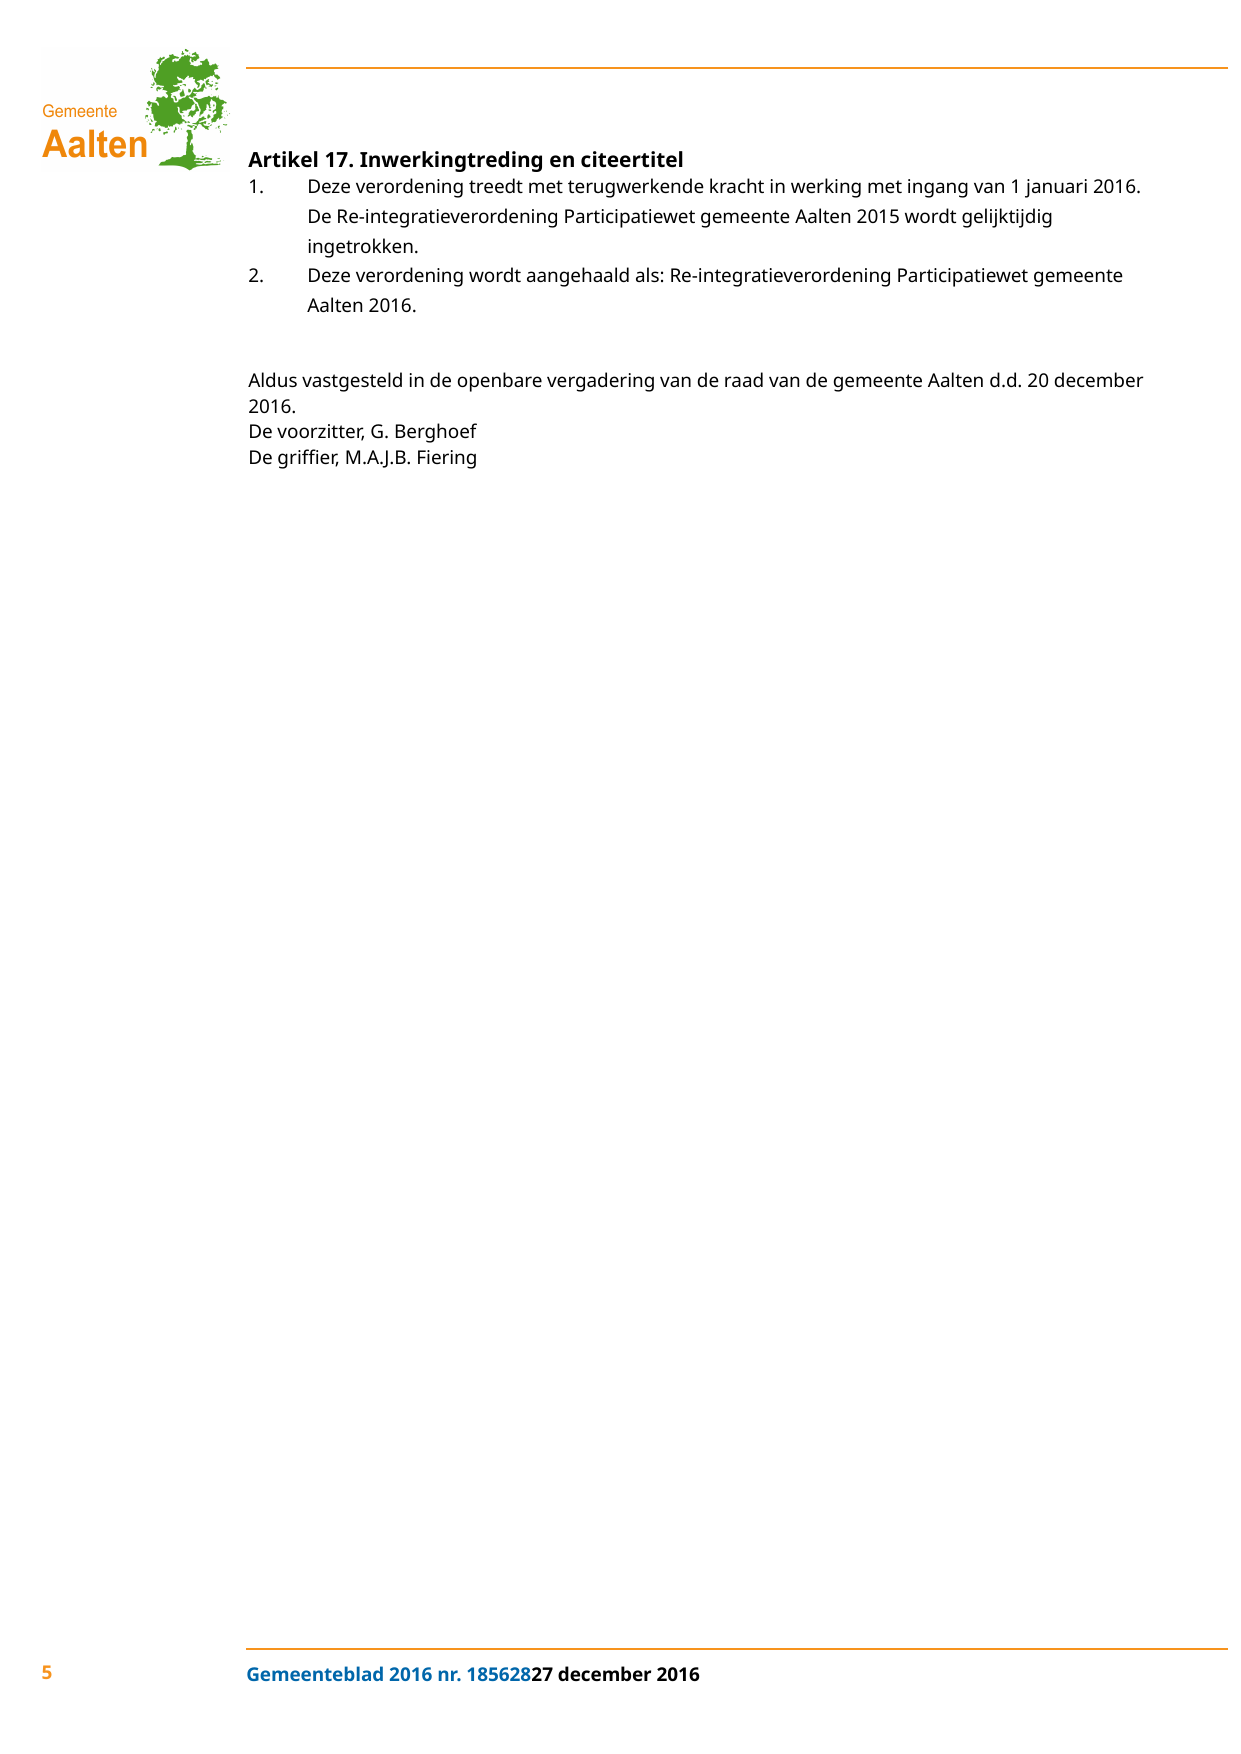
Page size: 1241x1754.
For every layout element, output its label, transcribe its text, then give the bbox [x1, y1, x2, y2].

text De griffier, M.A.J.B. Fiering [248, 444, 1152, 470]
text Aldus vastgesteld in de openbare vergadering van de raad van de gemeente Aalten d.d. 20 december 2016. [248, 367, 1152, 419]
picture [41, 47, 231, 172]
text De voorzitter, G. Berghoef [248, 419, 1152, 444]
text Artikel 17. Inwerkingtreding en citeertitel [248, 145, 1152, 174]
list Deze verordening treedt met terugwerkende kracht in werking met ingang van 1 januari 2016. De Re-integratieverordening Participatiewet gemeente Aalten 2015 wordt gelijktijdig ingetrokken. [248, 174, 1152, 258]
list Deze verordening wordt aangehaald als: Re-integratieverordening Participatiewet gemeente Aalten 2016. [248, 262, 1152, 318]
